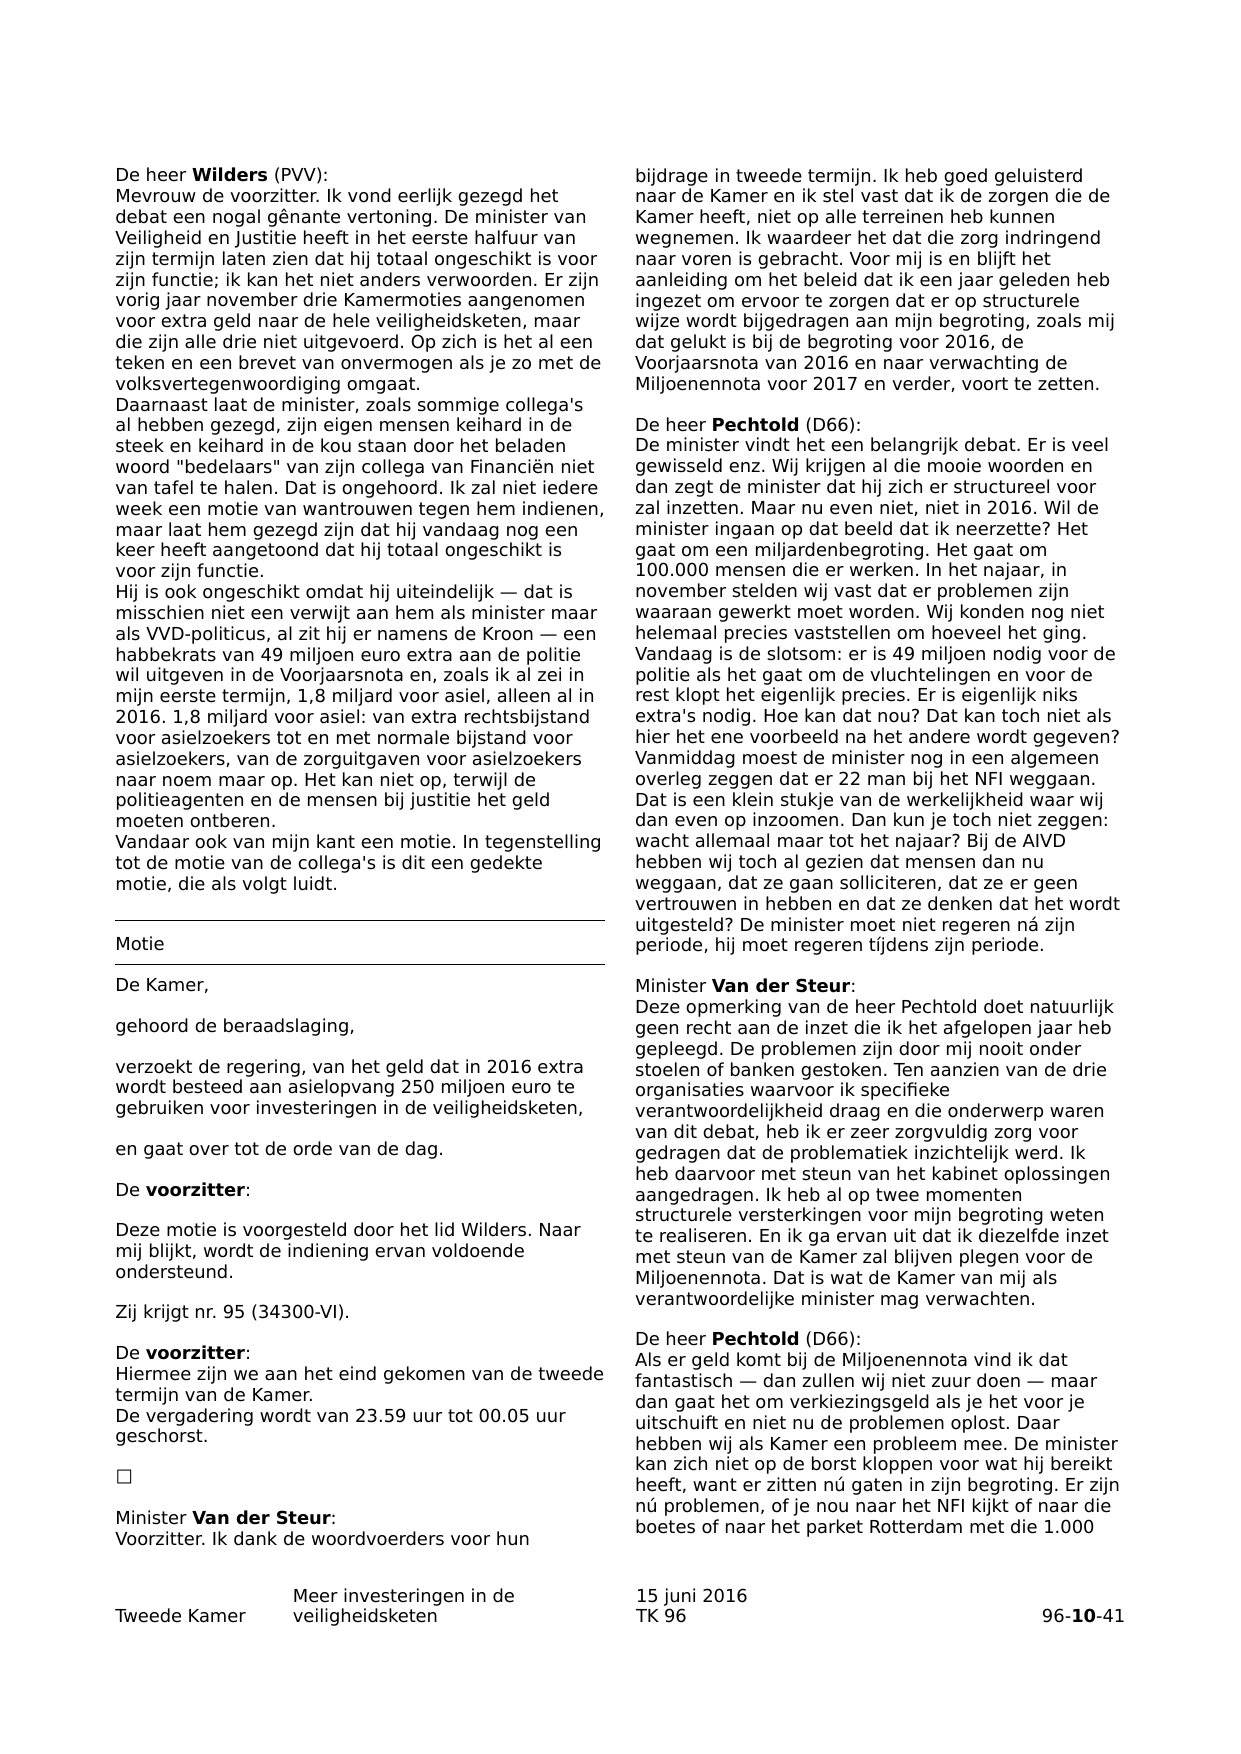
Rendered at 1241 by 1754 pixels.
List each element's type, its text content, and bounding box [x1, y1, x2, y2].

text Minister Van der Steur: [635, 976, 1125, 997]
text Minister Van der Steur: [115, 1508, 605, 1528]
text Als er geld komt bij de Miljoenennota vind ik dat fantastisch — dan zullen wij niet zuur doen — maar dan gaat het om verkiezingsgeld als je het voor je uitschuift en niet nu de problemen oplost. Daar hebben wij als Kamer een probleem mee. De minister kan zich niet op de borst kloppen voor wat hij bereikt heeft, want er zitten nú gaten in zijn begroting. Er zijn nú problemen, of je nou naar het NFI kijkt of naar die boetes of naar het parket Rotterdam met die 1.000 [635, 1350, 1125, 1537]
text Daarnaast laat de minister, zoals sommige collega's al hebben gezegd, zijn eigen mensen keihard in de steek en keihard in de kou staan door het beladen woord "bedelaars" van zijn collega van Financiën niet van tafel te halen. Dat is ongehoord. Ik zal niet iedere week een motie van wantrouwen tegen hem indienen, maar laat hem gezegd zijn dat hij vandaag nog een keer heeft aangetoond dat hij totaal ongeschikt is voor zijn functie. [115, 394, 605, 582]
text De Kamer, [115, 975, 605, 996]
text Deze opmerking van de heer Pechtold doet natuurlijk geen recht aan de inzet die ik het afgelopen jaar heb gepleegd. De problemen zijn door mij nooit onder stoelen of banken gestoken. Ten aanzien van de drie organisaties waarvoor ik specifieke verantwoordelijkheid draag en die onderwerp waren van dit debat, heb ik er zeer zorgvuldig zorg voor gedragen dat de problematiek inzichtelijk werd. Ik heb daarvoor met steun van het kabinet oplossingen aangedragen. Ik heb al op twee momenten structurele versterkingen voor mijn begroting weten te realiseren. En ik ga ervan uit dat ik diezelfde inzet met steun van de Kamer zal blijven plegen voor de Miljoenennota. Dat is wat de Kamer van mij als verantwoordelijke minister mag verwachten. [635, 997, 1125, 1309]
text Mevrouw de voorzitter. Ik vond eerlijk gezegd het debat een nogal gênante vertoning. De minister van Veiligheid en Justitie heeft in het eerste halfuur van zijn termijn laten zien dat hij totaal ongeschikt is voor zijn functie; ik kan het niet anders verwoorden. Er zijn vorig jaar november drie Kamermoties aangenomen voor extra geld naar de hele veiligheidsketen, maar die zijn alle drie niet uitgevoerd. Op zich is het al een teken en een brevet van onvermogen als je zo met de volksvertegenwoordiging omgaat. [115, 186, 605, 394]
text gehoord de beraadslaging, [115, 1016, 605, 1036]
text De voorzitter: [115, 1343, 605, 1364]
text Hij is ook ongeschikt omdat hij uiteindelijk — dat is misschien niet een verwijt aan hem als minister maar als VVD-politicus, al zit hij er namens de Kroon — een habbekrats van 49 miljoen euro extra aan de politie wil uitgeven in de Voorjaarsnota en, zoals ik al zei in mijn eerste termijn, 1,8 miljard voor asiel, alleen al in 2016. 1,8 miljard voor asiel: van extra rechtsbijstand voor asielzoekers tot en met normale bijstand voor asielzoekers, van de zorguitgaven voor asielzoekers naar noem maar op. Het kan niet op, terwijl de politieagenten en de mensen bij justitie het geld moeten ontberen. [115, 582, 605, 832]
text bijdrage in tweede termijn. Ik heb goed geluisterd naar de Kamer en ik stel vast dat ik de zorgen die de Kamer heeft, niet op alle terreinen heb kunnen wegnemen. Ik waardeer het dat die zorg indringend naar voren is gebracht. Voor mij is en blijft het aanleiding om het beleid dat ik een jaar geleden heb ingezet om ervoor te zorgen dat er op structurele wijze wordt bijgedragen aan mijn begroting, zoals mij dat gelukt is bij de begroting voor 2016, de Voorjaarsnota van 2016 en naar verwachting de Miljoenennota voor 2017 en verder, voort te zetten. [635, 165, 1125, 394]
text Hiermee zijn we aan het eind gekomen van de tweede termijn van de Kamer. [115, 1364, 605, 1405]
text en gaat over tot de orde van de dag. [115, 1139, 605, 1159]
text Vandaar ook van mijn kant een motie. In tegenstelling tot de motie van de collega's is dit een gedekte motie, die als volgt luidt. [115, 832, 605, 894]
text De heer Pechtold (D66): [635, 414, 1125, 435]
text De heer Pechtold (D66): [635, 1329, 1125, 1350]
text De vergadering wordt van 23.59 uur tot 00.05 uur geschorst. [115, 1405, 605, 1447]
text Deze motie is voorgesteld door het lid Wilders. Naar mij blijkt, wordt de indiening ervan voldoende ondersteund. [115, 1220, 605, 1282]
text De heer Wilders (PVV): [115, 165, 605, 186]
text Motie [115, 934, 605, 955]
text Voorzitter. Ik dank de woordvoerders voor hun [115, 1528, 605, 1549]
text ⬜ [115, 1467, 605, 1488]
text Zij krijgt nr. 95 (34300-VI). [115, 1302, 605, 1323]
text verzoekt de regering, van het geld dat in 2016 extra wordt besteed aan asielopvang 250 miljoen euro te gebruiken voor investeringen in de veiligheidsketen, [115, 1056, 605, 1119]
text De minister vindt het een belangrijk debat. Er is veel gewisseld enz. Wij krijgen al die mooie woorden en dan zegt de minister dat hij zich er structureel voor zal inzetten. Maar nu even niet, niet in 2016. Wil de minister ingaan op dat beeld dat ik neerzette? Het gaat om een miljardenbegroting. Het gaat om 100.000 mensen die er werken. In het najaar, in november stelden wij vast dat er problemen zijn waaraan gewerkt moet worden. Wij konden nog niet helemaal precies vaststellen om hoeveel het ging. Vandaag is de slotsom: er is 49 miljoen nodig voor de politie als het gaat om de vluchtelingen en voor de rest klopt het eigenlijk precies. Er is eigenlijk niks extra's nodig. Hoe kan dat nou? Dat kan toch niet als hier het ene voorbeeld na het andere wordt gegeven? Vanmiddag moest de minister nog in een algemeen overleg zeggen dat er 22 man bij het NFI weggaan. Dat is een klein stukje van de werkelijkheid waar wij dan even op inzoomen. Dan kun je toch niet zeggen: wacht allemaal maar tot het najaar? Bij de AIVD hebben wij toch al gezien dat mensen dan nu weggaan, dat ze gaan solliciteren, dat ze er geen vertrouwen in hebben en dat ze denken dat het wordt uitgesteld? De minister moet niet regeren ná zijn periode, hij moet regeren tíjdens zijn periode. [635, 435, 1125, 956]
text De voorzitter: [115, 1179, 605, 1200]
